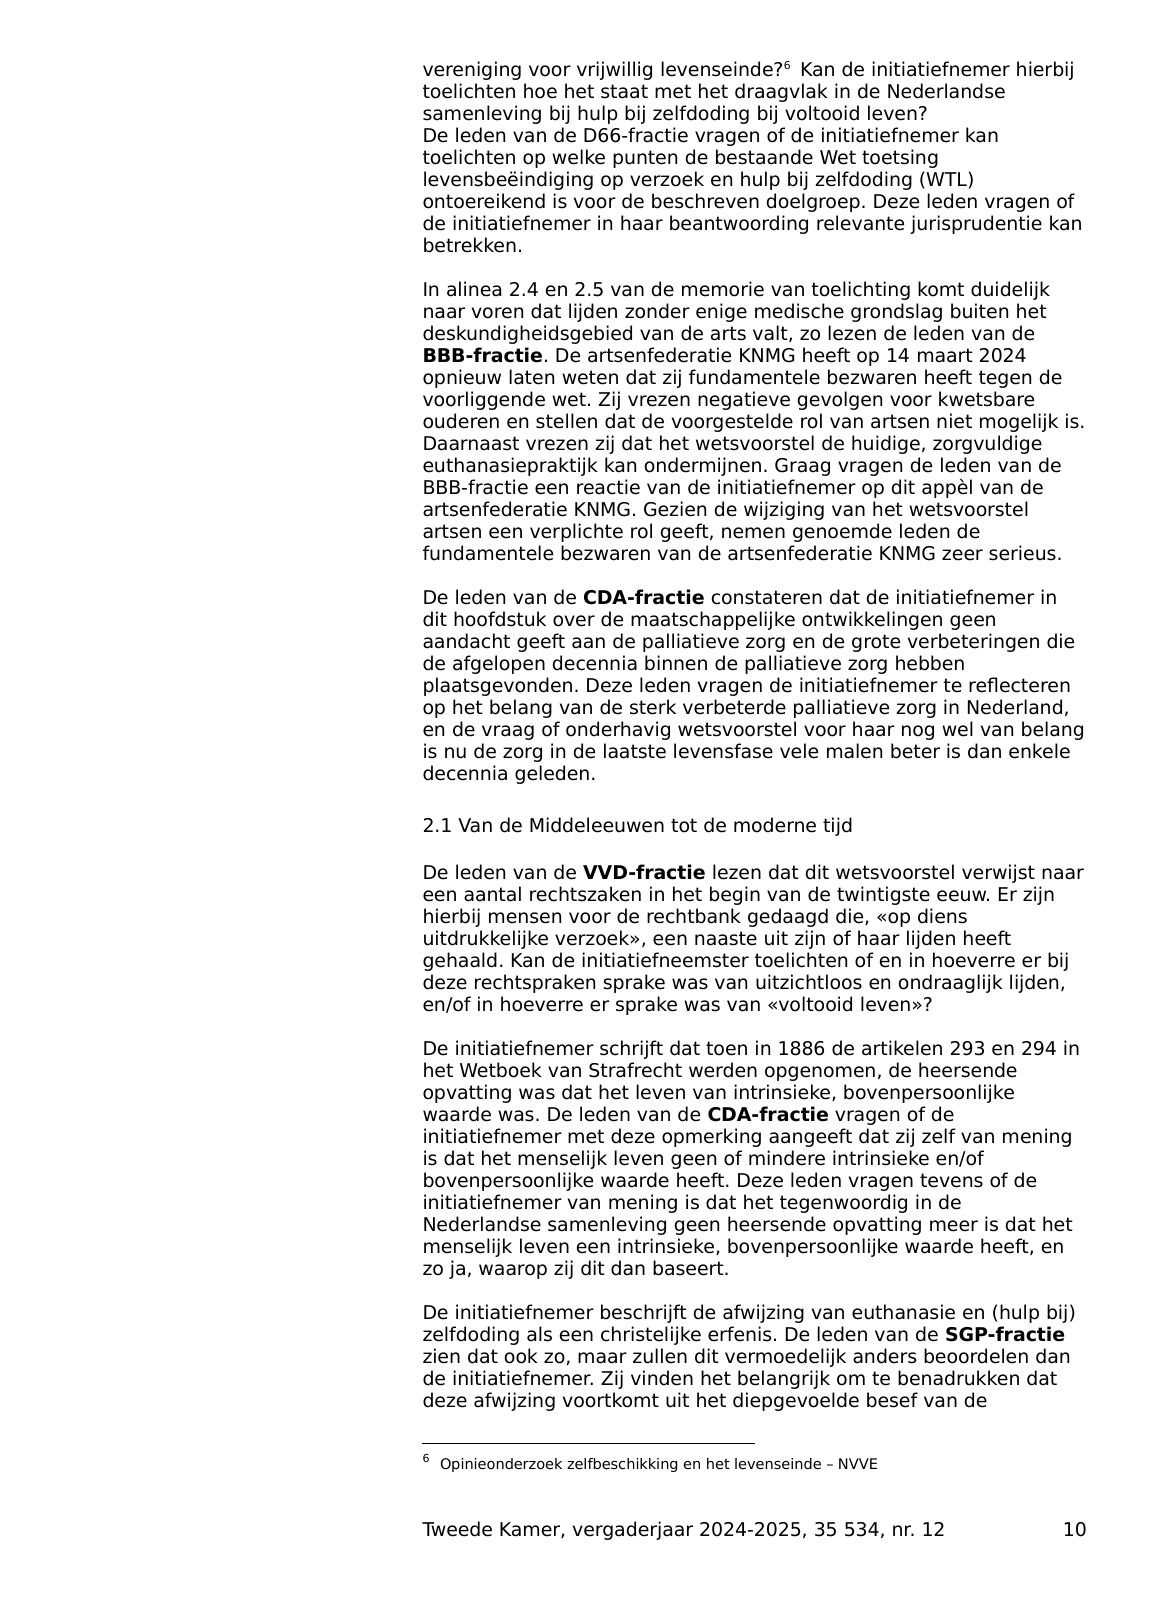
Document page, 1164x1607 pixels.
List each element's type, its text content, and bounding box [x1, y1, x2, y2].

text De initiatiefnemer beschrijft de afwijzing van euthanasie en (hulp bij) zelfdoding als een christelijke erfenis. De leden van de SGP-fractie zien dat ook zo, maar zullen dit vermoedelijk anders beoordelen dan de initiatiefnemer. Zij vinden het belangrijk om te benadrukken dat deze afwijzing voortkomt uit het diepgevoelde besef van de [422, 1302, 1087, 1412]
text vereniging voor vrijwillig levenseinde? Kan de initiatiefnemer hierbij toelichten hoe het staat met het draagvlak in de Nederlandse samenleving bij hulp bij zelfdoding bij voltooid leven? [422, 59, 1087, 125]
text De initiatiefnemer schrijft dat toen in 1886 de artikelen 293 en 294 in het Wetboek van Strafrecht werden opgenomen, de heersende opvatting was dat het leven van intrinsieke, bovenpersoonlijke waarde was. De leden van de CDA-fractie vragen of de initiatiefnemer met deze opmerking aangeeft dat zij zelf van mening is dat het menselijk leven geen of mindere intrinsieke en/of bovenpersoonlijke waarde heeft. Deze leden vragen tevens of de initiatiefnemer van mening is dat het tegenwoordig in de Nederlandse samenleving geen heersende opvatting meer is dat het menselijk leven een intrinsieke, bovenpersoonlijke waarde heeft, en zo ja, waarop zij dit dan baseert. [422, 1038, 1087, 1279]
text In alinea 2.4 en 2.5 van de memorie van toelichting komt duidelijk naar voren dat lijden zonder enige medische grondslag buiten het deskundigheidsgebied van de arts valt, zo lezen de leden van de BBB-fractie. De artsenfederatie KNMG heeft op 14 maart 2024 opnieuw laten weten dat zij fundamentele bezwaren heeft tegen de voorliggende wet. Zij vrezen negatieve gevolgen voor kwetsbare ouderen en stellen dat de voorgestelde rol van artsen niet mogelijk is. Daarnaast vrezen zij dat het wetsvoorstel de huidige, zorgvuldige euthanasiepraktijk kan ondermijnen. Graag vragen de leden van de BBB-fractie een reactie van de initiatiefnemer op dit appèl van de artsenfederatie KNMG. Gezien de wijziging van het wetsvoorstel artsen een verplichte rol geeft, nemen genoemde leden de fundamentele bezwaren van de artsenfederatie KNMG zeer serieus. [422, 279, 1087, 565]
subtitle 2.1 Van de Middeleeuwen tot de moderne tijd [422, 815, 1087, 837]
text De leden van de D66-fractie vragen of de initiatiefnemer kan toelichten op welke punten de bestaande Wet toetsing levensbeëindiging op verzoek en hulp bij zelfdoding (WTL) ontoereikend is voor de beschreven doelgroep. Deze leden vragen of de initiatiefnemer in haar beantwoording relevante jurisprudentie kan betrekken. [422, 125, 1087, 257]
text Opinieonderzoek zelfbeschikking en het levenseinde – NVVE [422, 1452, 1087, 1474]
text De leden van de VVD-fractie lezen dat dit wetsvoorstel verwijst naar een aantal rechtszaken in het begin van de twintigste eeuw. Er zijn hierbij mensen voor de rechtbank gedaagd die, «op diens uitdrukkelijke verzoek», een naaste uit zijn of haar lijden heeft gehaald. Kan de initiatiefneemster toelichten of en in hoeverre er bij deze rechtspraken sprake was van uitzichtloos en ondraaglijk lijden, en/of in hoeverre er sprake was van «voltooid leven»? [422, 862, 1087, 1016]
text De leden van de CDA-fractie constateren dat de initiatiefnemer in dit hoofdstuk over de maatschappelijke ontwikkelingen geen aandacht geeft aan de palliatieve zorg en de grote verbeteringen die de afgelopen decennia binnen de palliatieve zorg hebben plaatsgevonden. Deze leden vragen de initiatiefnemer te reflecteren op het belang van de sterk verbeterde palliatieve zorg in Nederland, en de vraag of onderhavig wetsvoorstel voor haar nog wel van belang is nu de zorg in de laatste levensfase vele malen beter is dan enkele decennia geleden. [422, 587, 1087, 785]
